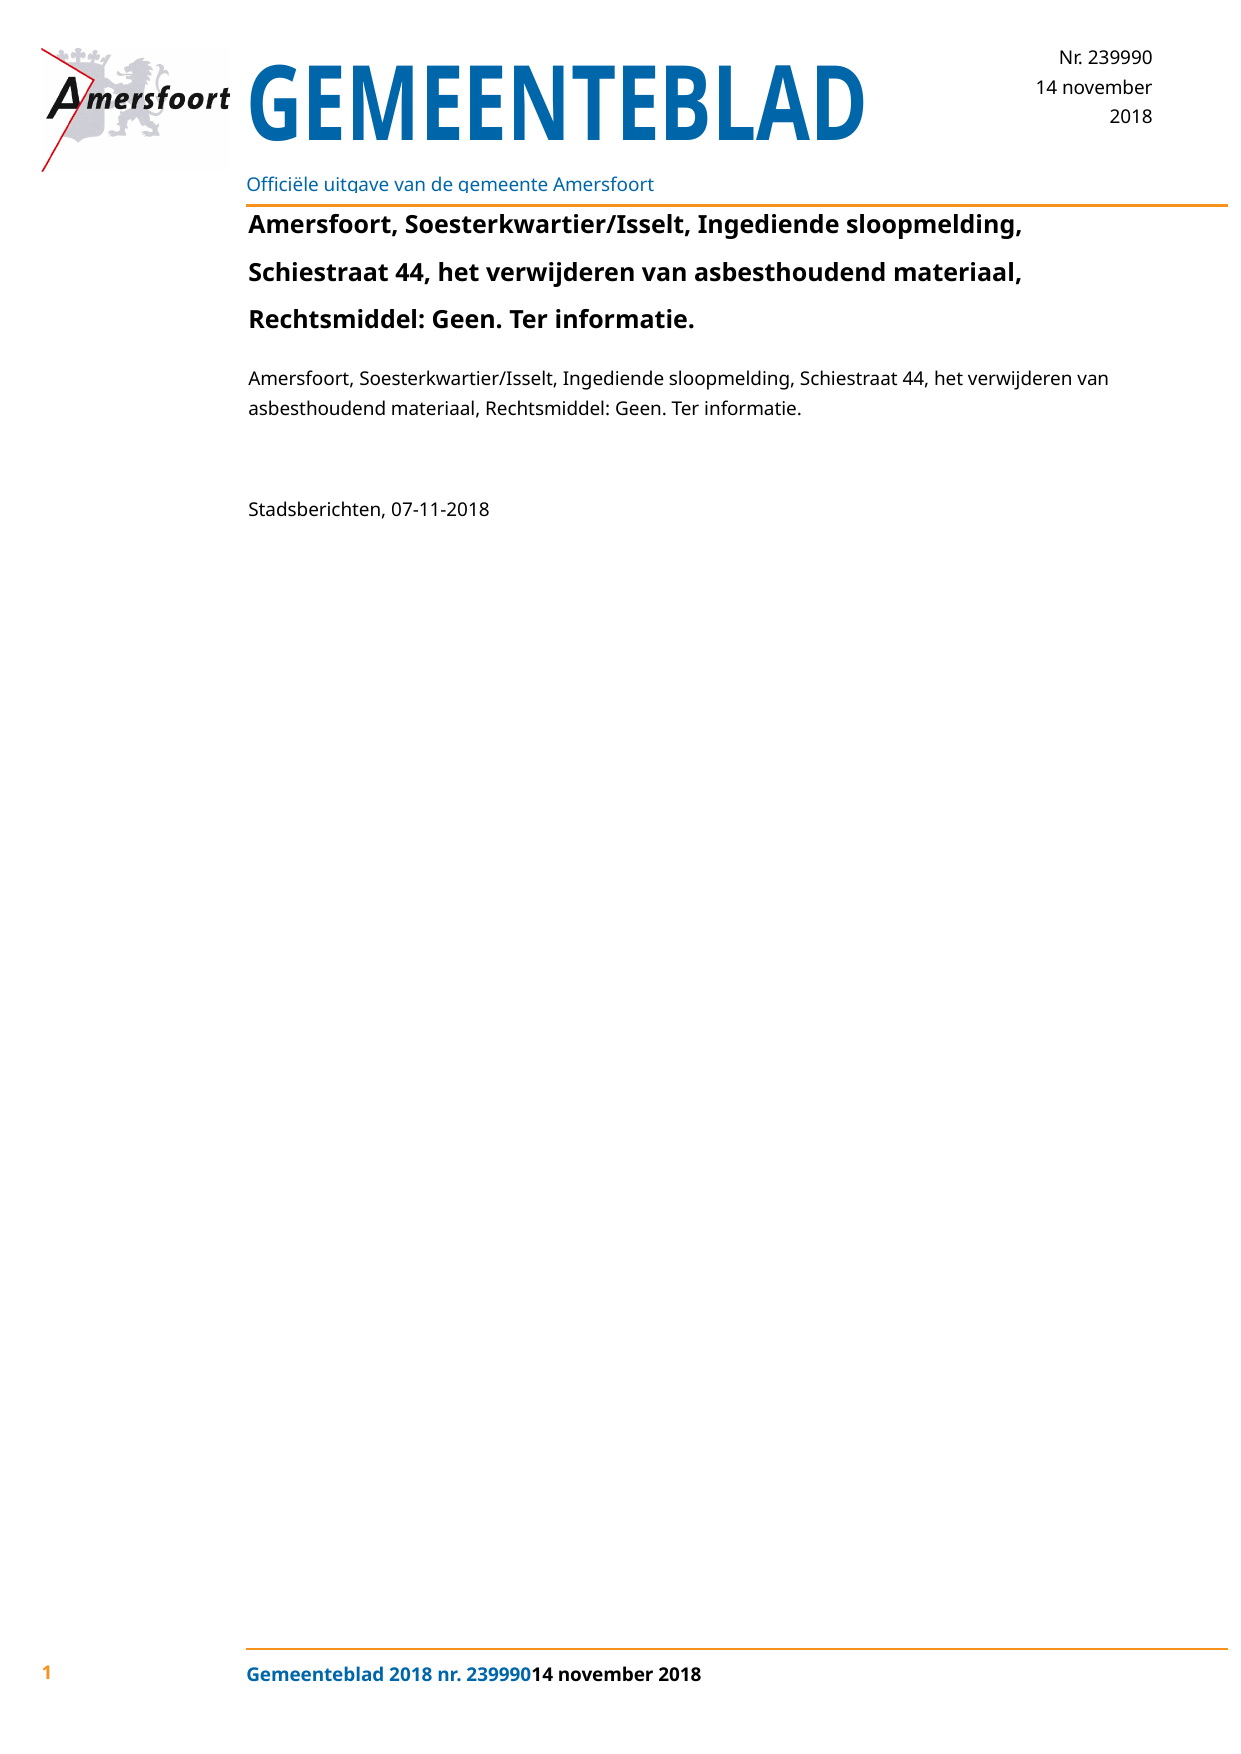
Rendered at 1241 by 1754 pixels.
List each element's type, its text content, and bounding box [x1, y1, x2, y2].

text Amersfoort, Soesterkwartier/Isselt, Ingediende sloopmelding, Schiestraat 44, het verwijderen van asbesthoudend materiaal, Rechtsmiddel: Geen. Ter informatie. [248, 366, 1152, 421]
picture [41, 47, 231, 172]
text Stadsberichten, 07-11-2018 [248, 496, 1152, 522]
text Amersfoort, Soesterkwartier/Isselt, Ingediende sloopmelding, Schiestraat 44, het verwijderen van asbesthoudend materiaal, Rechtsmiddel: Geen. Ter informatie. [248, 207, 1152, 336]
